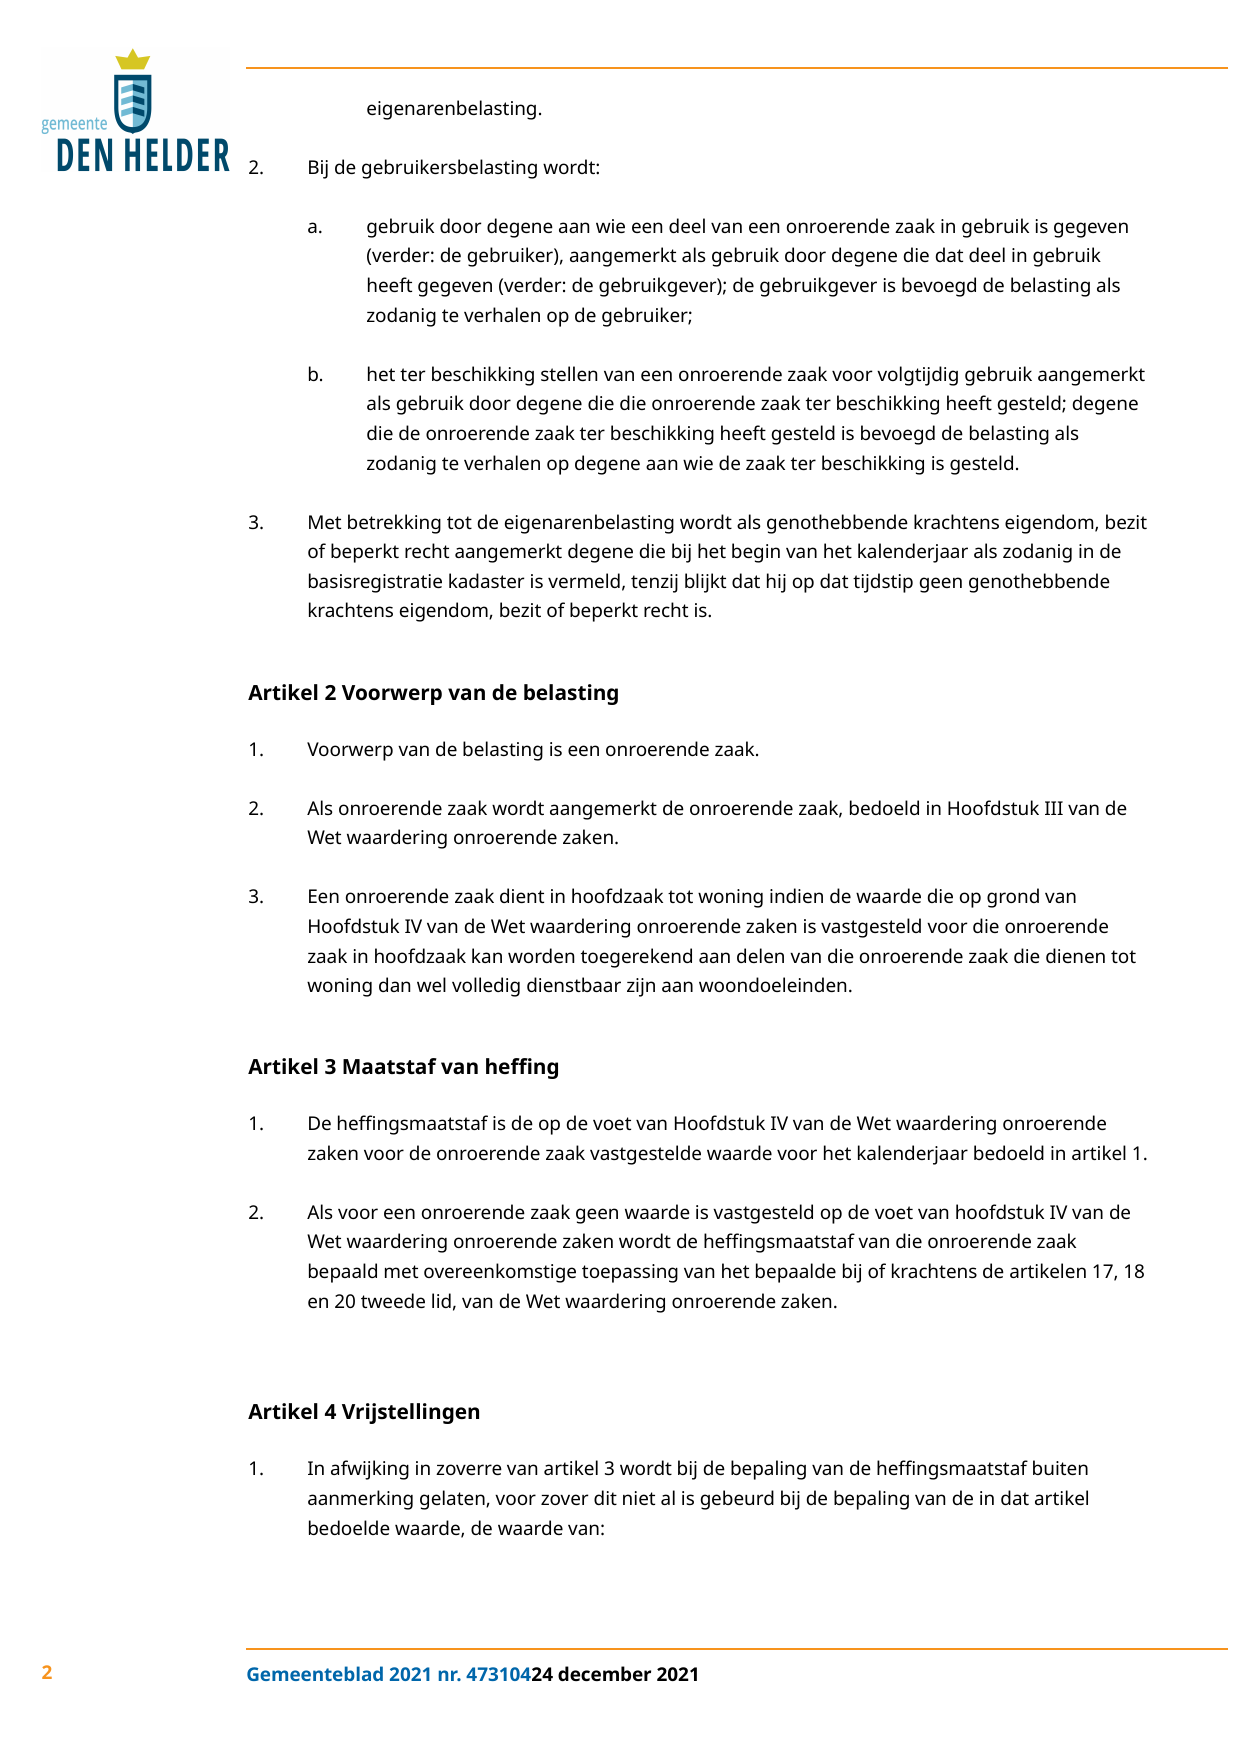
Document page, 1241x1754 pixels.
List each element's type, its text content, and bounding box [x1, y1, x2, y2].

list Met betrekking tot de eigenarenbelasting wordt als genothebbende krachtens eigendom, bezit of beperkt recht aangemerkt degene die bij het begin van het kalenderjaar als zodanig in de basisregistratie kadaster is vermeld, tenzij blijkt dat hij op dat tijdstip geen genothebbende krachtens eigendom, bezit of beperkt recht is. [248, 509, 1152, 623]
list Een onroerende zaak dient in hoofdzaak tot woning indien de waarde die op grond van Hoofdstuk IV van de Wet waardering onroerende zaken is vastgesteld voor die onroerende zaak in hoofdzaak kan worden toegerekend aan delen van die onroerende zaak die dienen tot woning dan wel volledig dienstbaar zijn aan woondoeleinden. [248, 884, 1152, 998]
list het ter beschikking stellen van een onroerende zaak voor volgtijdig gebruik aangemerkt als gebruik door degene die die onroerende zaak ter beschikking heeft gesteld; degene die de onroerende zaak ter beschikking heeft gesteld is bevoegd de belasting als zodanig te verhalen op degene aan wie de zaak ter beschikking is gesteld. [307, 361, 1152, 476]
list gebruik door degene aan wie een deel van een onroerende zaak in gebruik is gegeven (verder: de gebruiker), aangemerkt als gebruik door degene die dat deel in gebruik heeft gegeven (verder: de gebruikgever); de gebruikgever is bevoegd de belasting als zodanig te verhalen op de gebruiker; [307, 213, 1152, 328]
picture [220, 160, 224, 172]
list In afwijking in zoverre van artikel 3 wordt bij de bepaling van de heffingsmaatstaf buiten aanmerking gelaten, voor zover dit niet al is gebeurd bij de bepaling van de in dat artikel bedoelde waarde, de waarde van: [248, 1456, 1152, 1540]
picture [41, 47, 231, 172]
picture [63, 144, 68, 165]
list De heffingsmaatstaf is de op de voet van Hoofdstuk IV van de Wet waardering onroerende zaken voor de onroerende zaak vastgestelde waarde voor het kalenderjaar bedoeld in artikel 1. [248, 1110, 1152, 1166]
list Voorwerp van de belasting is een onroerende zaak. [248, 736, 1152, 761]
list Als voor een onroerende zaak geen waarde is vastgesteld op de voet van hoofdstuk IV van de Wet waardering onroerende zaken wordt de heffingsmaatstaf van die onroerende zaak bepaald met overeenkomstige toepassing van het bepaalde bij of krachtens de artikelen 17, 18 en 20 tweede lid, van de Wet waardering onroerende zaken. [248, 1199, 1152, 1314]
list eigenarenbelasting. [307, 95, 1152, 121]
list Bij de gebruikersbelasting wordt: [248, 154, 1152, 180]
picture [130, 157, 135, 172]
picture [100, 154, 106, 172]
picture [182, 144, 187, 165]
text Artikel 3 Maatstaf van heffing [248, 1052, 1152, 1081]
list Als onroerende zaak wordt aangemerkt de onroerende zaak, bedoeld in Hoofdstuk III van de Wet waardering onroerende zaken. [248, 795, 1152, 850]
text Artikel 4 Vrijstellingen [248, 1397, 1152, 1426]
text Artikel 2 Voorwerp van de belasting [248, 678, 1152, 706]
